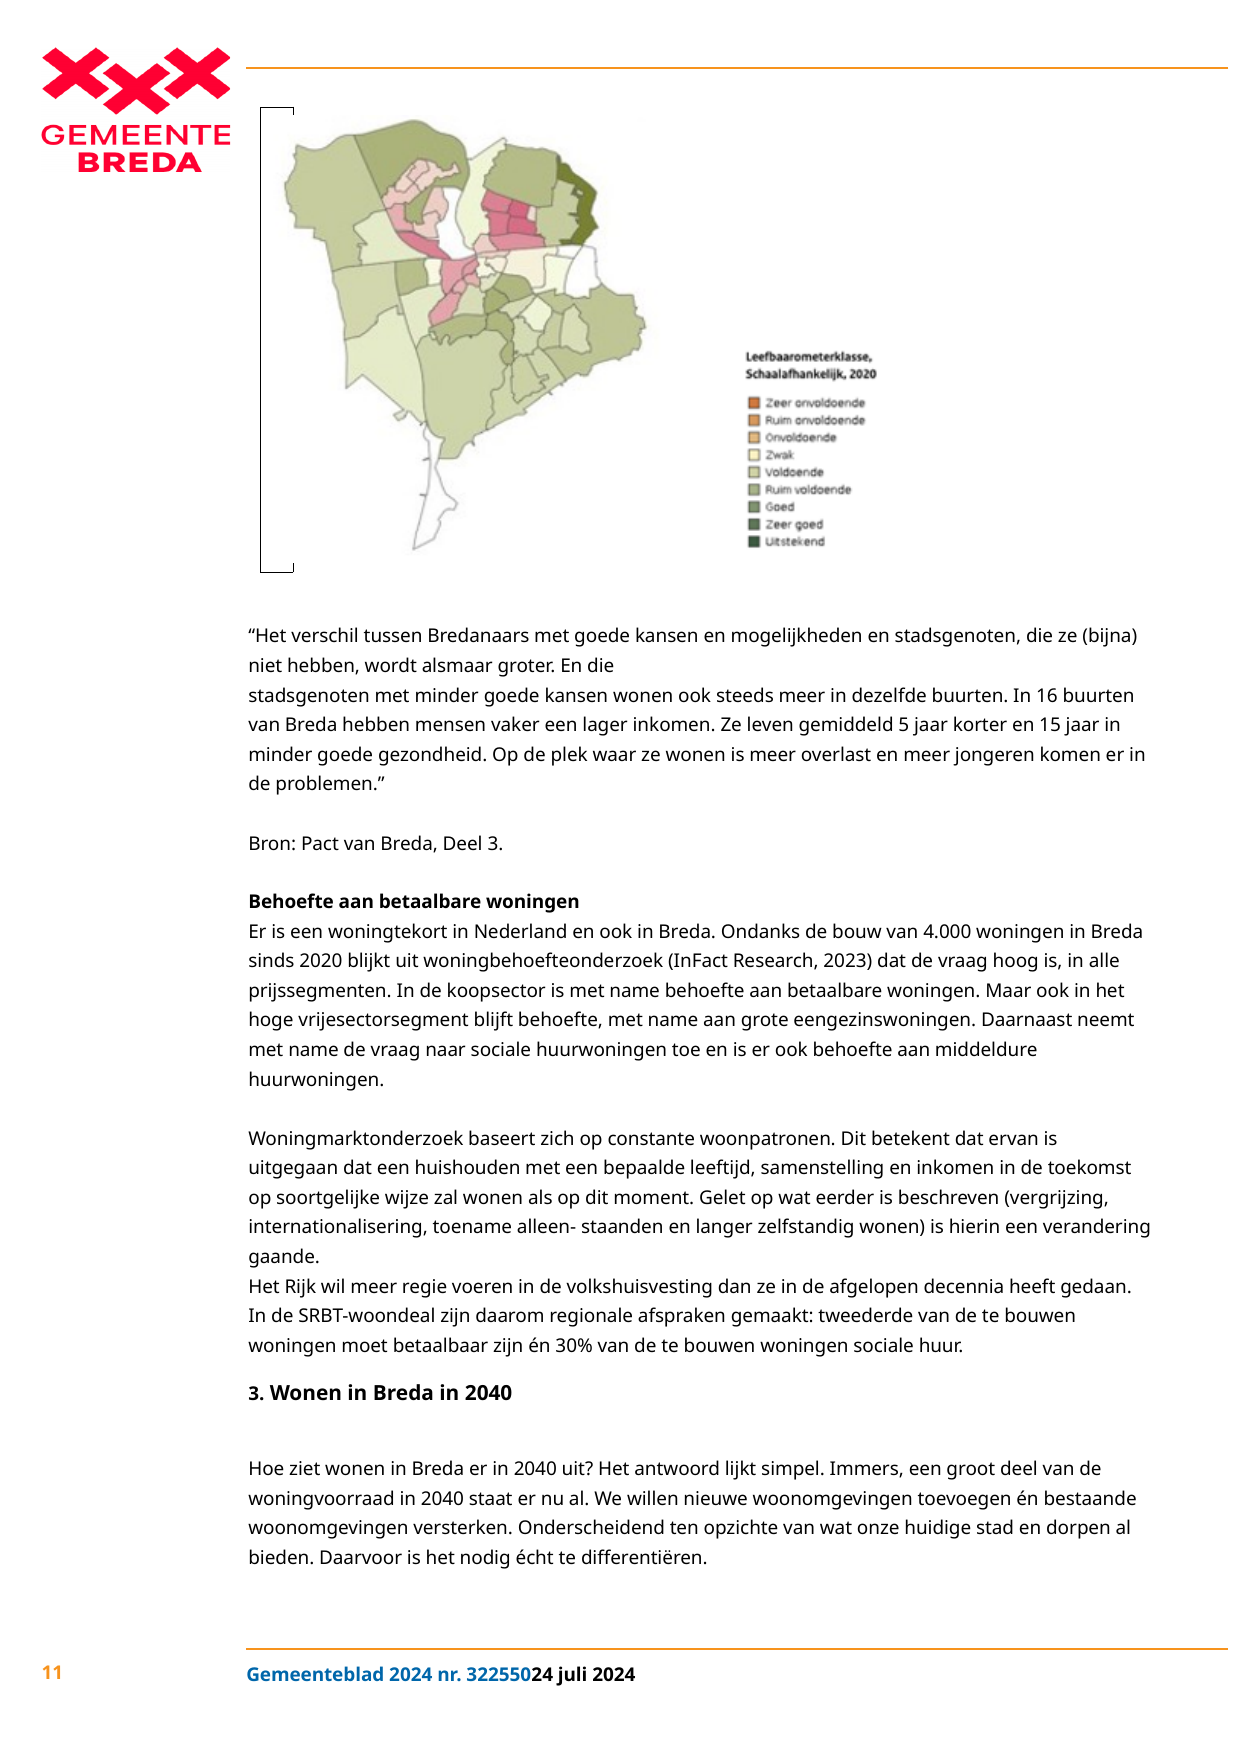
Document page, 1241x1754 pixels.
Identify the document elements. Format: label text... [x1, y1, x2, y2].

text Er is een woningtekort in Nederland en ook in Breda. Ondanks de bouw van 4.000 woningen in Breda sinds 2020 blijkt uit woningbehoefteonderzoek (InFact Research, 2023) dat de vraag hoog is, in alle prijssegmenten. In de koopsector is met name behoefte aan betaalbare woningen. Maar ook in het hoge vrijesectorsegment blijft behoefte, met name aan grote eengezinswoningen. Daarnaast neemt met name de vraag naar sociale huurwoningen toe en is er ook behoefte aan middeldure huurwoningen. [248, 918, 1152, 1092]
text Woningmarktonderzoek baseert zich op constante woonpatronen. Dit betekent dat ervan is uitgegaan dat een huishouden met een bepaalde leeftijd, samenstelling en inkomen in de toekomst op soortgelijke wijze zal wonen als op dit moment. Gelet op wat eerder is beschreven (vergrijzing, internationalisering, toename alleen- staanden en langer zelfstandig wonen) is hierin een verandering gaande. [248, 1125, 1152, 1269]
text 3. Wonen in Breda in 2040 [248, 1378, 1152, 1406]
picture [268, 115, 889, 563]
picture [41, 47, 231, 172]
text Behoefte aan betaalbare woningen [248, 888, 1152, 914]
text Het Rijk wil meer regie voeren in de volkshuisvesting dan ze in de afgelopen decennia heeft gedaan. In de SRBT-woondeal zijn daarom regionale afspraken gemaakt: tweederde van de te bouwen woningen moet betaalbaar zijn én 30% van de te bouwen woningen sociale huur. [248, 1273, 1152, 1358]
table_header “Het verschil tussen Bredanaars met goede kansen en mogelijkheden en stadsgenoten, die ze (bijna) niet hebben, wordt alsmaar groter. En die stadsgenoten met minder goede kansen wonen ook steeds meer in dezelfde buurten. In 16 buurten van Breda hebben mensen vaker een lager inkomen. Ze leven gemiddeld 5 jaar korter en 15 jaar in minder goede gezondheid. Op de plek waar ze wonen is meer overlast en meer jongeren komen er in de problemen.” Bron: Pact van Breda, Deel 3. [248, 623, 1152, 856]
text Hoe ziet wonen in Breda er in 2040 uit? Het antwoord lijkt simpel. Immers, een groot deel van de woningvoorraad in 2040 staat er nu al. We willen nieuwe woonomgevingen toevoegen én bestaande woonomgevingen versterken. Onderscheidend ten opzichte van wat onze huidige stad en dorpen al bieden. Daarvoor is het nodig écht te differentiëren. [248, 1455, 1152, 1570]
